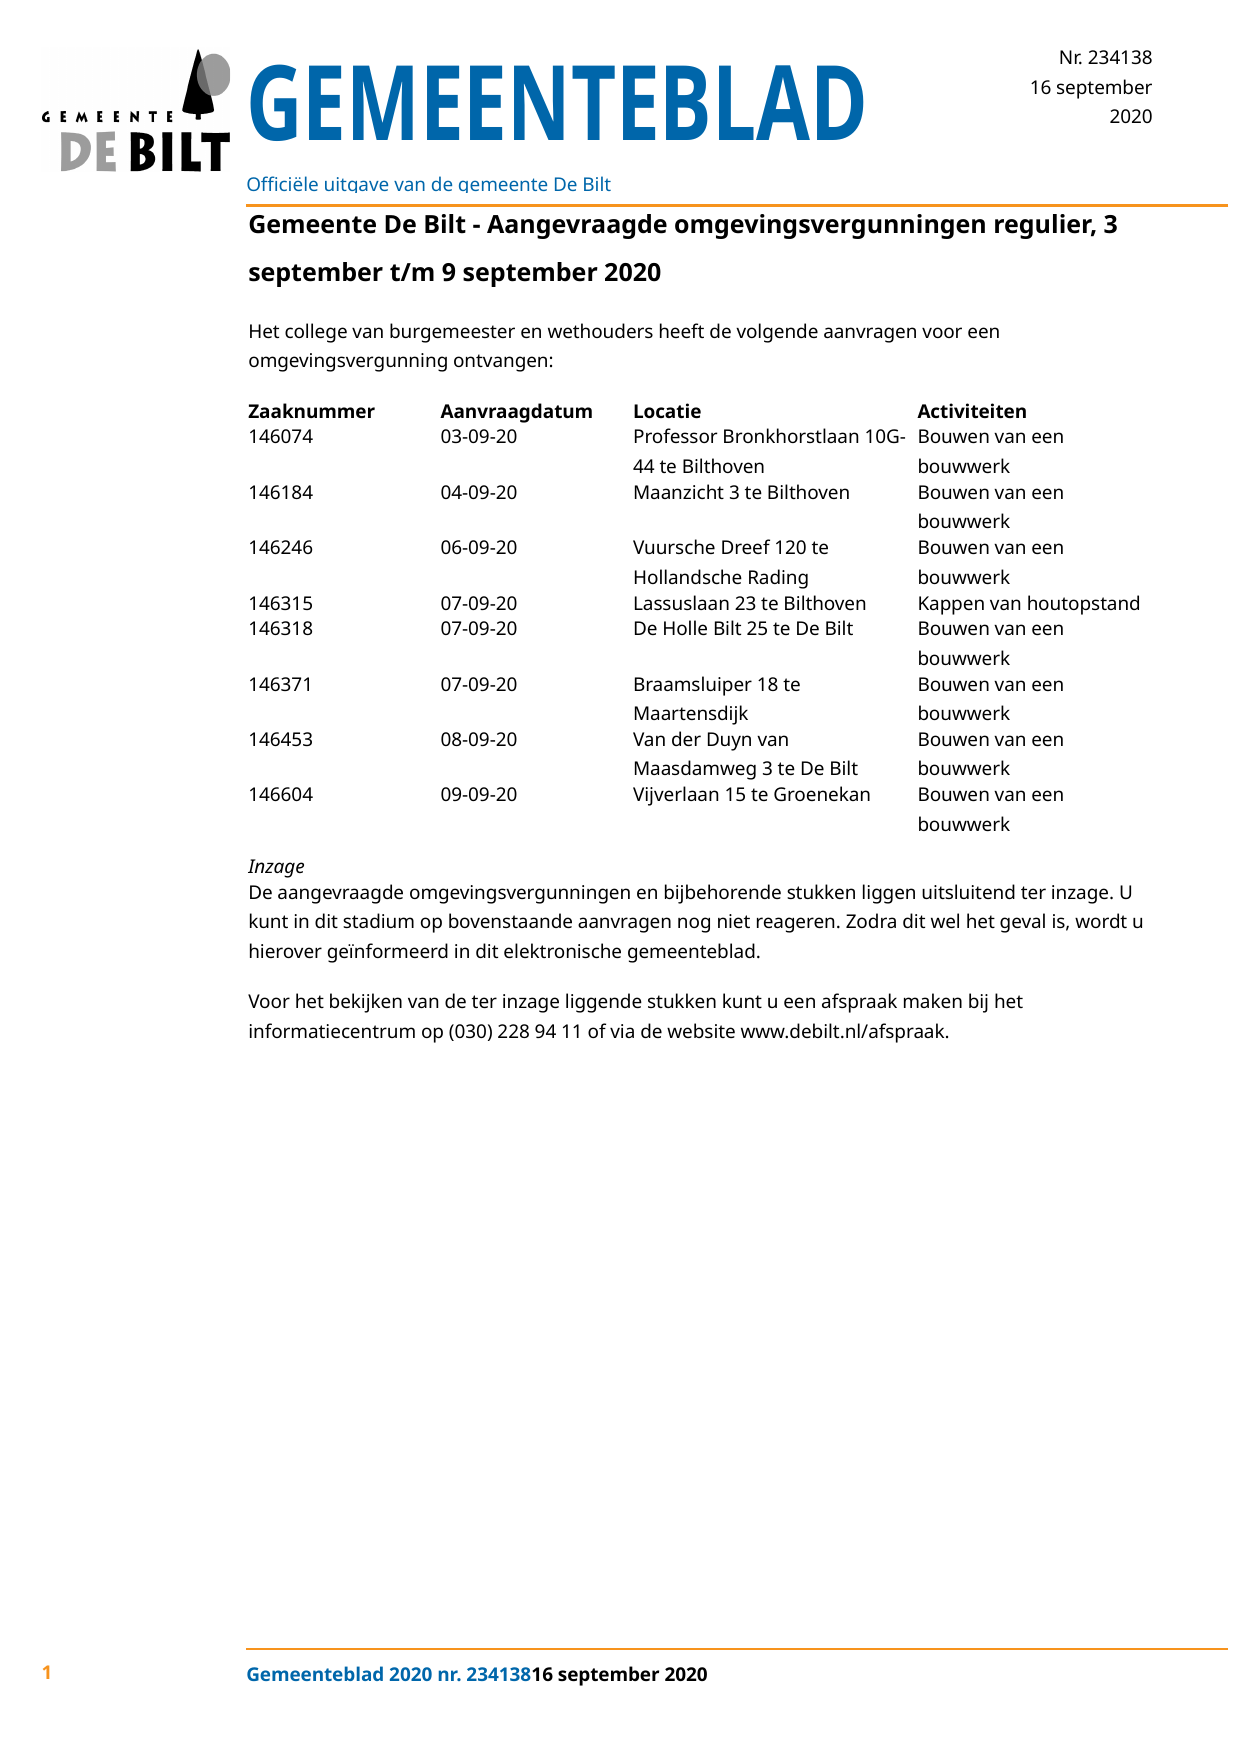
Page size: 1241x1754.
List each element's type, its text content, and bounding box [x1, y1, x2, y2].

table_cell Van der Duyn van Maasdamweg 3 te De Bilt [633, 726, 917, 781]
table_cell Lassuslaan 23 te Bilthoven [633, 590, 917, 615]
text Gemeente De Bilt - Aangevraagde omgevingsvergunningen regulier, 3 september t/m 9 september 2020 [248, 207, 1152, 288]
table_cell Professor Bronkhorstlaan 10G-44 te Bilthoven [633, 424, 917, 479]
table_header Activiteiten [917, 398, 1152, 424]
table_header Locatie [633, 398, 917, 424]
table_cell 08-09-20 [440, 726, 633, 781]
table_cell Vuursche Dreef 120 te Hollandsche Rading [633, 534, 917, 590]
table_cell 07-09-20 [440, 615, 633, 671]
table_cell Kappen van houtopstand [917, 590, 1152, 615]
table_cell De Holle Bilt 25 te De Bilt [633, 615, 917, 671]
table_cell 146184 [248, 479, 440, 534]
table_cell 06-09-20 [440, 534, 633, 590]
table_cell 146604 [248, 781, 440, 837]
table_cell 07-09-20 [440, 671, 633, 726]
table_cell 146315 [248, 590, 440, 615]
table_header Aanvraagdatum [440, 398, 633, 424]
table_cell Bouwen van een bouwwerk [917, 615, 1152, 671]
table_cell 03-09-20 [440, 424, 633, 479]
text Het college van burgemeester en wethouders heeft de volgende aanvragen voor een omgevingsvergunning ontvangen: [248, 318, 1152, 373]
text Inzage [248, 853, 1152, 879]
table_cell Bouwen van een bouwwerk [917, 479, 1152, 534]
table_cell Vijverlaan 15 te Groenekan [633, 781, 917, 837]
table_cell Bouwen van een bouwwerk [917, 726, 1152, 781]
table_cell 146074 [248, 424, 440, 479]
table_header Zaaknummer [248, 398, 440, 424]
table_cell Bouwen van een bouwwerk [917, 424, 1152, 479]
table_cell Bouwen van een bouwwerk [917, 781, 1152, 837]
table_cell 146371 [248, 671, 440, 726]
table_cell 146246 [248, 534, 440, 590]
table_cell 07-09-20 [440, 590, 633, 615]
text De aangevraagde omgevingsvergunningen en bijbehorende stukken liggen uitsluitend ter inzage. U kunt in dit stadium op bovenstaande aanvragen nog niet reageren. Zodra dit wel het geval is, wordt u hierover geïnformeerd in dit elektronische gemeenteblad. [248, 879, 1152, 964]
table_cell Braamsluiper 18 te Maartensdijk [633, 671, 917, 726]
table_cell 04-09-20 [440, 479, 633, 534]
picture [41, 47, 231, 172]
table_cell 146453 [248, 726, 440, 781]
table_cell 146318 [248, 615, 440, 671]
table_cell Maanzicht 3 te Bilthoven [633, 479, 917, 534]
table_cell Bouwen van een bouwwerk [917, 534, 1152, 590]
table_cell 09-09-20 [440, 781, 633, 837]
text Voor het bekijken van de ter inzage liggende stukken kunt u een afspraak maken bij het informatiecentrum op (030) 228 94 11 of via de website www.debilt.nl/afspraak. [248, 989, 1152, 1044]
table_cell Bouwen van een bouwwerk [917, 671, 1152, 726]
